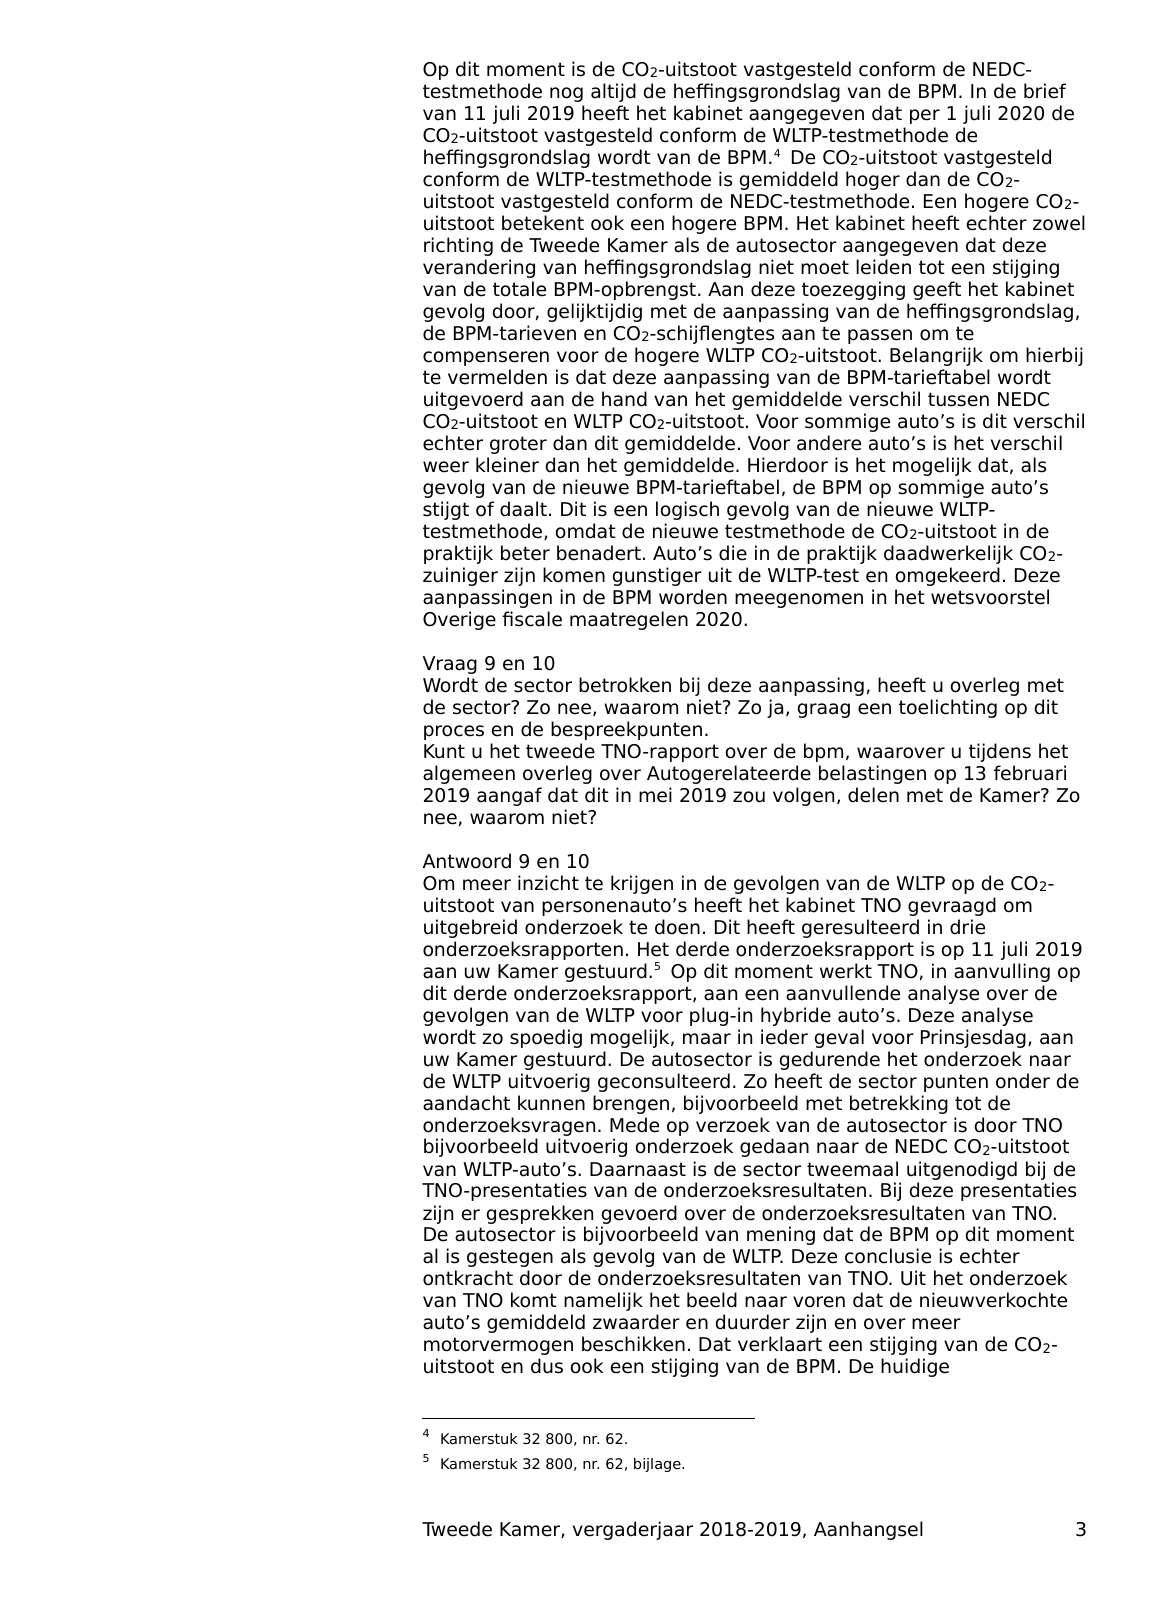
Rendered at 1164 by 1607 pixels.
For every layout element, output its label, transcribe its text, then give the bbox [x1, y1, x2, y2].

text Vraag 9 en 10 [422, 653, 1087, 675]
text Wordt de sector betrokken bij deze aanpassing, heeft u overleg met de sector? Zo nee, waarom niet? Zo ja, graag een toelichting op dit proces en de bespreekpunten. [422, 675, 1087, 741]
text Kamerstuk 32 800, nr. 62. [422, 1427, 1087, 1449]
text Om meer inzicht te krijgen in de gevolgen van de WLTP op de CO2-uitstoot van personenauto’s heeft het kabinet TNO gevraagd om uitgebreid onderzoek te doen. Dit heeft geresulteerd in drie onderzoeksrapporten. Het derde onderzoeksrapport is op 11 juli 2019 aan uw Kamer gestuurd. Op dit moment werkt TNO, in aanvulling op dit derde onderzoeksrapport, aan een aanvullende analyse over de gevolgen van de WLTP voor plug-in hybride auto’s. Deze analyse wordt zo spoedig mogelijk, maar in ieder geval voor Prinsjesdag, aan uw Kamer gestuurd. De autosector is gedurende het onderzoek naar de WLTP uitvoerig geconsulteerd. Zo heeft de sector punten onder de aandacht kunnen brengen, bijvoorbeeld met betrekking tot de onderzoeksvragen. Mede op verzoek van de autosector is door TNO bijvoorbeeld uitvoerig onderzoek gedaan naar de NEDC CO2-uitstoot van WLTP-auto’s. Daarnaast is de sector tweemaal uitgenodigd bij de TNO-presentaties van de onderzoeksresultaten. Bij deze presentaties zijn er gesprekken gevoerd over de onderzoeksresultaten van TNO. De autosector is bijvoorbeeld van mening dat de BPM op dit moment al is gestegen als gevolg van de WLTP. Deze conclusie is echter ontkracht door de onderzoeksresultaten van TNO. Uit het onderzoek van TNO komt namelijk het beeld naar voren dat de nieuwverkochte auto’s gemiddeld zwaarder en duurder zijn en over meer motorvermogen beschikken. Dat verklaart een stijging van de CO2-uitstoot en dus ook een stijging van de BPM. De huidige [422, 873, 1087, 1378]
text Kunt u het tweede TNO-rapport over de bpm, waarover u tijdens het algemeen overleg over Autogerelateerde belastingen op 13 februari 2019 aangaf dat dit in mei 2019 zou volgen, delen met de Kamer? Zo nee, waarom niet? [422, 741, 1087, 828]
text Kamerstuk 32 800, nr. 62, bijlage. [422, 1452, 1087, 1474]
text Antwoord 9 en 10 [422, 851, 1087, 873]
text Op dit moment is de CO2-uitstoot vastgesteld conform de NEDC-testmethode nog altijd de heffingsgrondslag van de BPM. In de brief van 11 juli 2019 heeft het kabinet aangegeven dat per 1 juli 2020 de CO2-uitstoot vastgesteld conform de WLTP-testmethode de heffingsgrondslag wordt van de BPM. De CO2-uitstoot vastgesteld conform de WLTP-testmethode is gemiddeld hoger dan de CO2-uitstoot vastgesteld conform de NEDC-testmethode. Een hogere CO2-uitstoot betekent ook een hogere BPM. Het kabinet heeft echter zowel richting de Tweede Kamer als de autosector aangegeven dat deze verandering van heffingsgrondslag niet moet leiden tot een stijging van de totale BPM-opbrengst. Aan deze toezegging geeft het kabinet gevolg door, gelijktijdig met de aanpassing van de heffingsgrondslag, de BPM-tarieven en CO2-schijflengtes aan te passen om te compenseren voor de hogere WLTP CO2-uitstoot. Belangrijk om hierbij te vermelden is dat deze aanpassing van de BPM-tarieftabel wordt uitgevoerd aan de hand van het gemiddelde verschil tussen NEDC CO2-uitstoot en WLTP CO2-uitstoot. Voor sommige auto’s is dit verschil echter groter dan dit gemiddelde. Voor andere auto’s is het verschil weer kleiner dan het gemiddelde. Hierdoor is het mogelijk dat, als gevolg van de nieuwe BPM-tarieftabel, de BPM op sommige auto’s stijgt of daalt. Dit is een logisch gevolg van de nieuwe WLTP-testmethode, omdat de nieuwe testmethode de CO2-uitstoot in de praktijk beter benadert. Auto’s die in de praktijk daadwerkelijk CO2-zuiniger zijn komen gunstiger uit de WLTP-test en omgekeerd. Deze aanpassingen in de BPM worden meegenomen in het wetsvoorstel Overige fiscale maatregelen 2020. [422, 59, 1087, 631]
